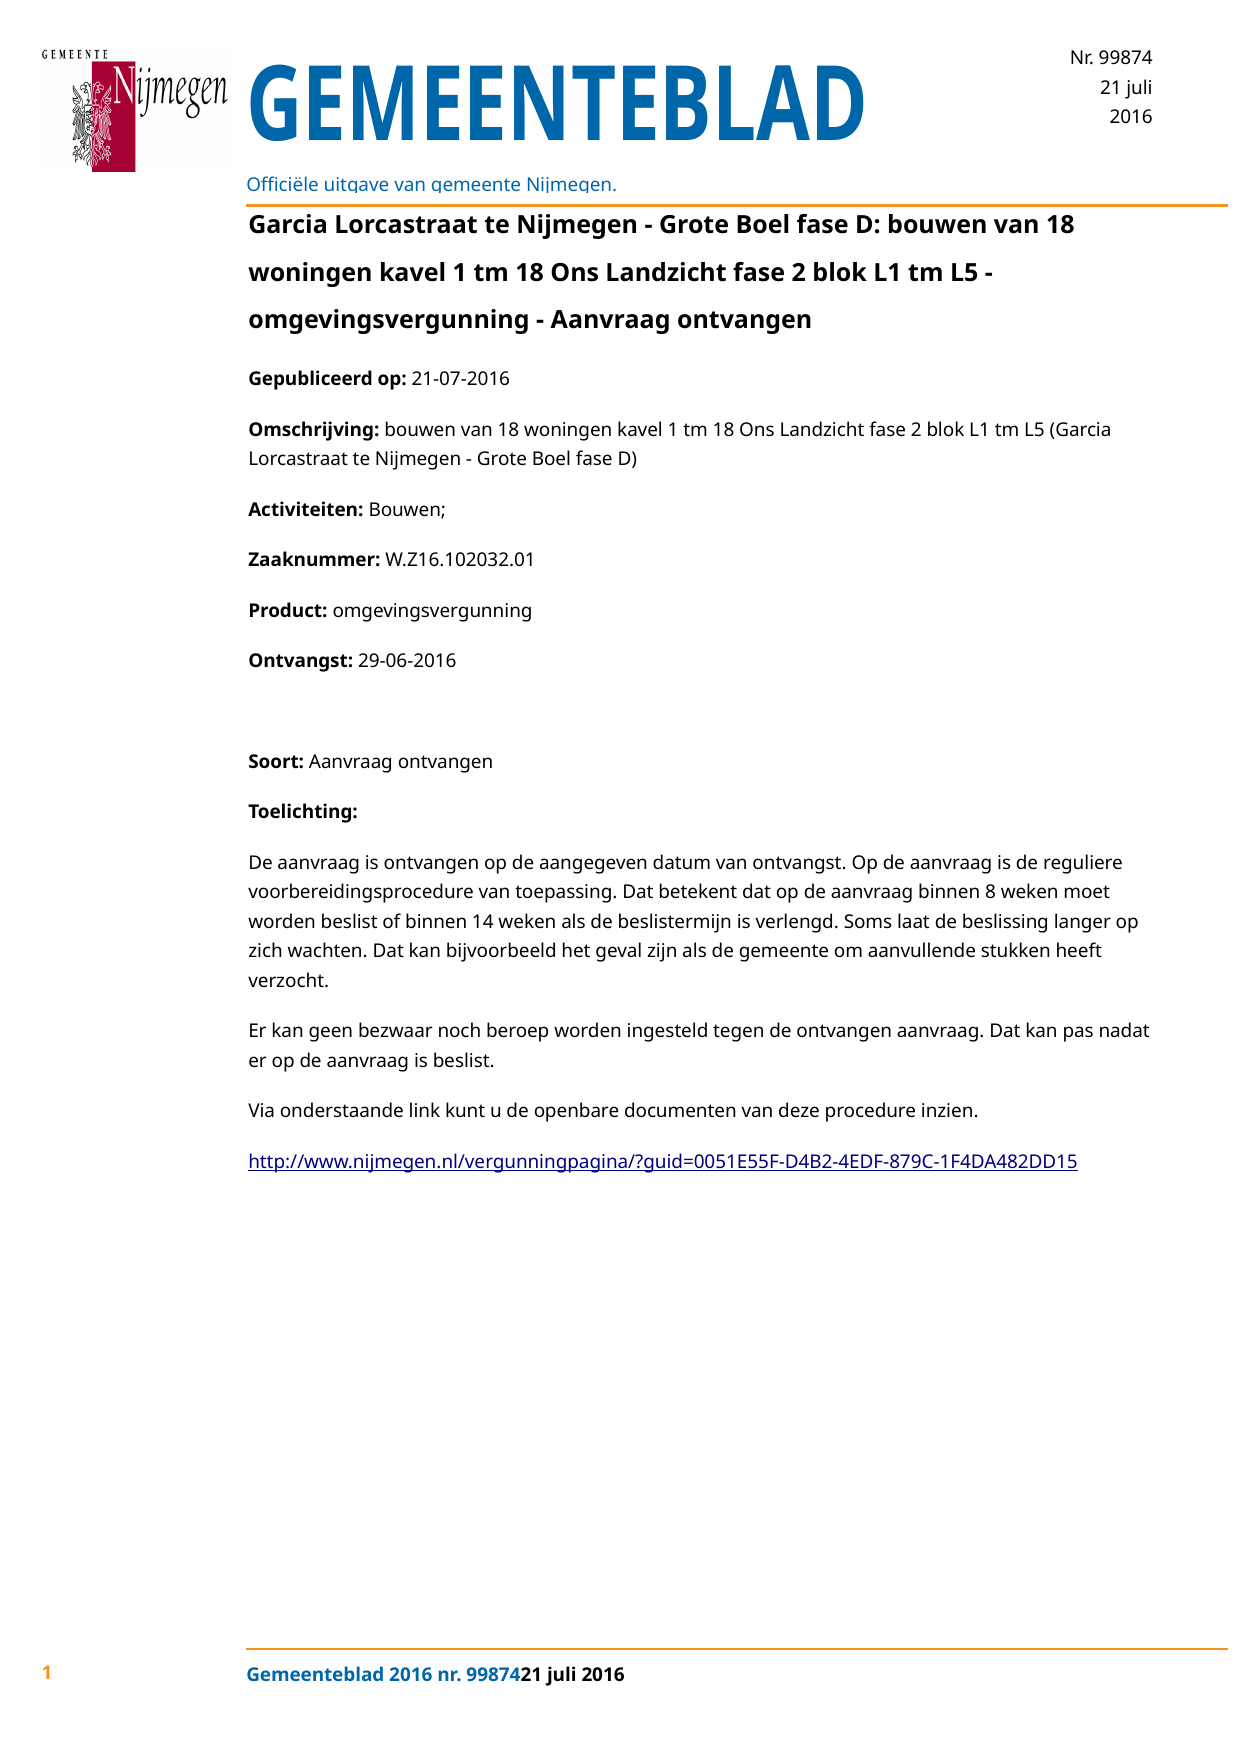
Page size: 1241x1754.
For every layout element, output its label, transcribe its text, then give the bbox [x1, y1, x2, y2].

text Toelichting: [248, 798, 1152, 824]
text Garcia Lorcastraat te Nijmegen - Grote Boel fase D: bouwen van 18 woningen kavel 1 tm 18 Ons Landzicht fase 2 blok L1 tm L5 - omgevingsvergunning - Aanvraag ontvangen [248, 207, 1152, 336]
text Product: omgevingsvergunning [248, 597, 1152, 622]
text De aanvraag is ontvangen op de aangegeven datum van ontvangst. Op de aanvraag is de reguliere voorbereidingsprocedure van toepassing. Dat betekent dat op de aanvraag binnen 8 weken moet worden beslist of binnen 14 weken als de beslistermijn is verlengd. Soms laat de beslissing langer op zich wachten. Dat kan bijvoorbeeld het geval zijn als de gemeente om aanvullende stukken heeft verzocht. [248, 849, 1152, 993]
picture [41, 47, 231, 172]
text Ontvangst: 29-06-2016 [248, 647, 1152, 673]
text Activiteiten: Bouwen; [248, 496, 1152, 522]
text Via onderstaande link kunt u de openbare documenten van deze procedure inzien. [248, 1098, 1152, 1123]
text Omschrijving: bouwen van 18 woningen kavel 1 tm 18 Ons Landzicht fase 2 blok L1 tm L5 (Garcia Lorcastraat te Nijmegen - Grote Boel fase D) [248, 416, 1152, 471]
text http://www.nijmegen.nl/vergunningpagina/?guid=0051E55F-D4B2-4EDF-879C-1F4DA482DD15 [248, 1148, 1152, 1174]
text Er kan geen bezwaar noch beroep worden ingesteld tegen de ontvangen aanvraag. Dat kan pas nadat er op de aanvraag is beslist. [248, 1018, 1152, 1073]
text Zaaknummer: W.Z16.102032.01 [248, 546, 1152, 572]
text Soort: Aanvraag ontvangen [248, 748, 1152, 774]
text Gepubliceerd op: 21-07-2016 [248, 366, 1152, 391]
